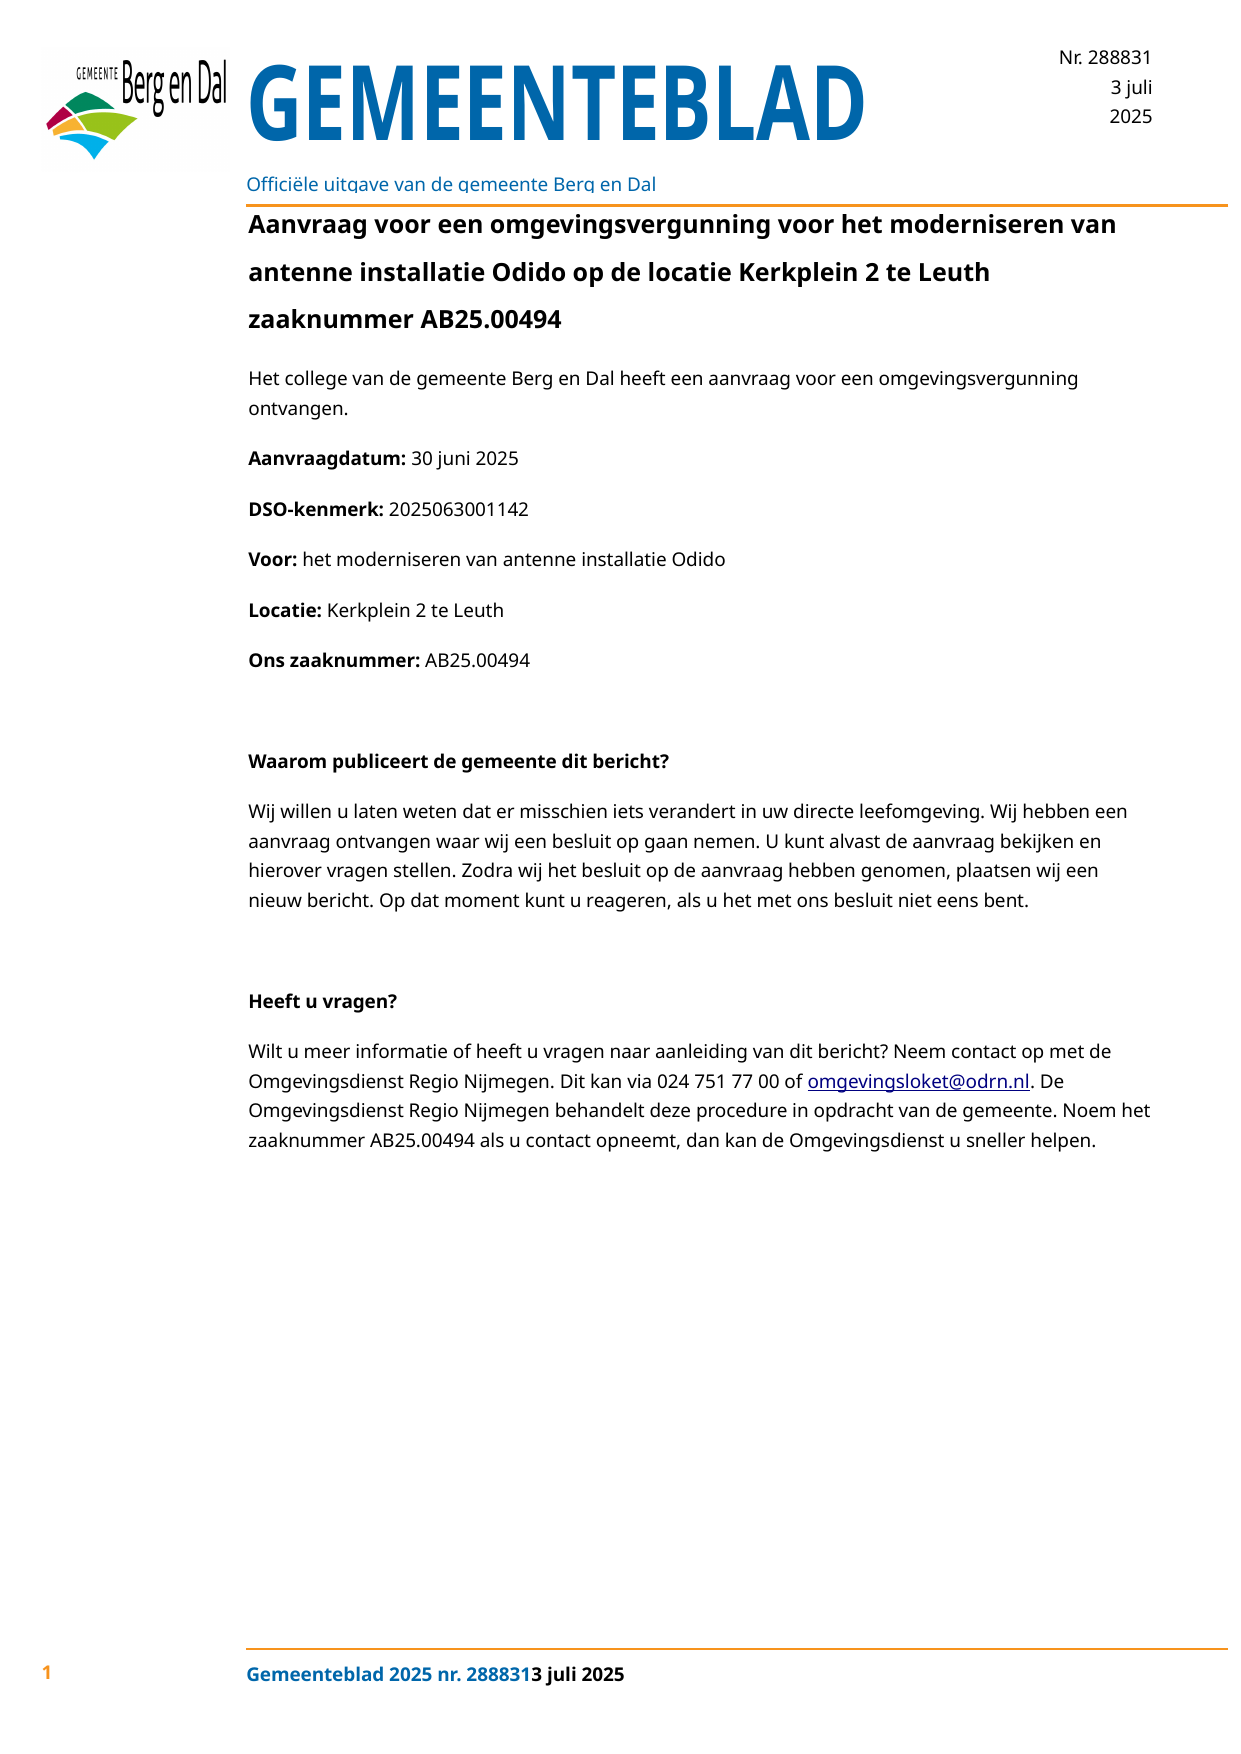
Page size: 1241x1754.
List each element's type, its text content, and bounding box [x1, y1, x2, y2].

text Heeft u vragen? [248, 988, 1152, 1014]
text Locatie: Kerkplein 2 te Leuth [248, 597, 1152, 622]
text DSO-kenmerk: 2025063001142 [248, 496, 1152, 522]
picture [41, 47, 231, 172]
text Aanvraagdatum: 30 juni 2025 [248, 446, 1152, 471]
text Wij willen u laten weten dat er misschien iets verandert in uw directe leefomgeving. Wij hebben een aanvraag ontvangen waar wij een besluit op gaan nemen. U kunt alvast de aanvraag bekijken en hierover vragen stellen. Zodra wij het besluit op de aanvraag hebben genomen, plaatsen wij een nieuw bericht. Op dat moment kunt u reageren, als u het met ons besluit niet eens bent. [248, 798, 1152, 913]
text Voor: het moderniseren van antenne installatie Odido [248, 546, 1152, 572]
text Het college van de gemeente Berg en Dal heeft een aanvraag voor een omgevingsvergunning ontvangen. [248, 366, 1152, 421]
text Ons zaaknummer: AB25.00494 [248, 647, 1152, 673]
text Aanvraag voor een omgevingsvergunning voor het moderniseren van antenne installatie Odido op de locatie Kerkplein 2 te Leuth zaaknummer AB25.00494 [248, 207, 1152, 336]
text Waarom publiceert de gemeente dit bericht? [248, 748, 1152, 774]
text Wilt u meer informatie of heeft u vragen naar aanleiding van dit bericht? Neem contact op met de Omgevingsdienst Regio Nijmegen. Dit kan via 024 751 77 00 of omgevingsloket@odrn.nl. De Omgevingsdienst Regio Nijmegen behandelt deze procedure in opdracht van de gemeente. Noem het zaaknummer AB25.00494 als u contact opneemt, dan kan de Omgevingsdienst u sneller helpen. [248, 1038, 1152, 1153]
